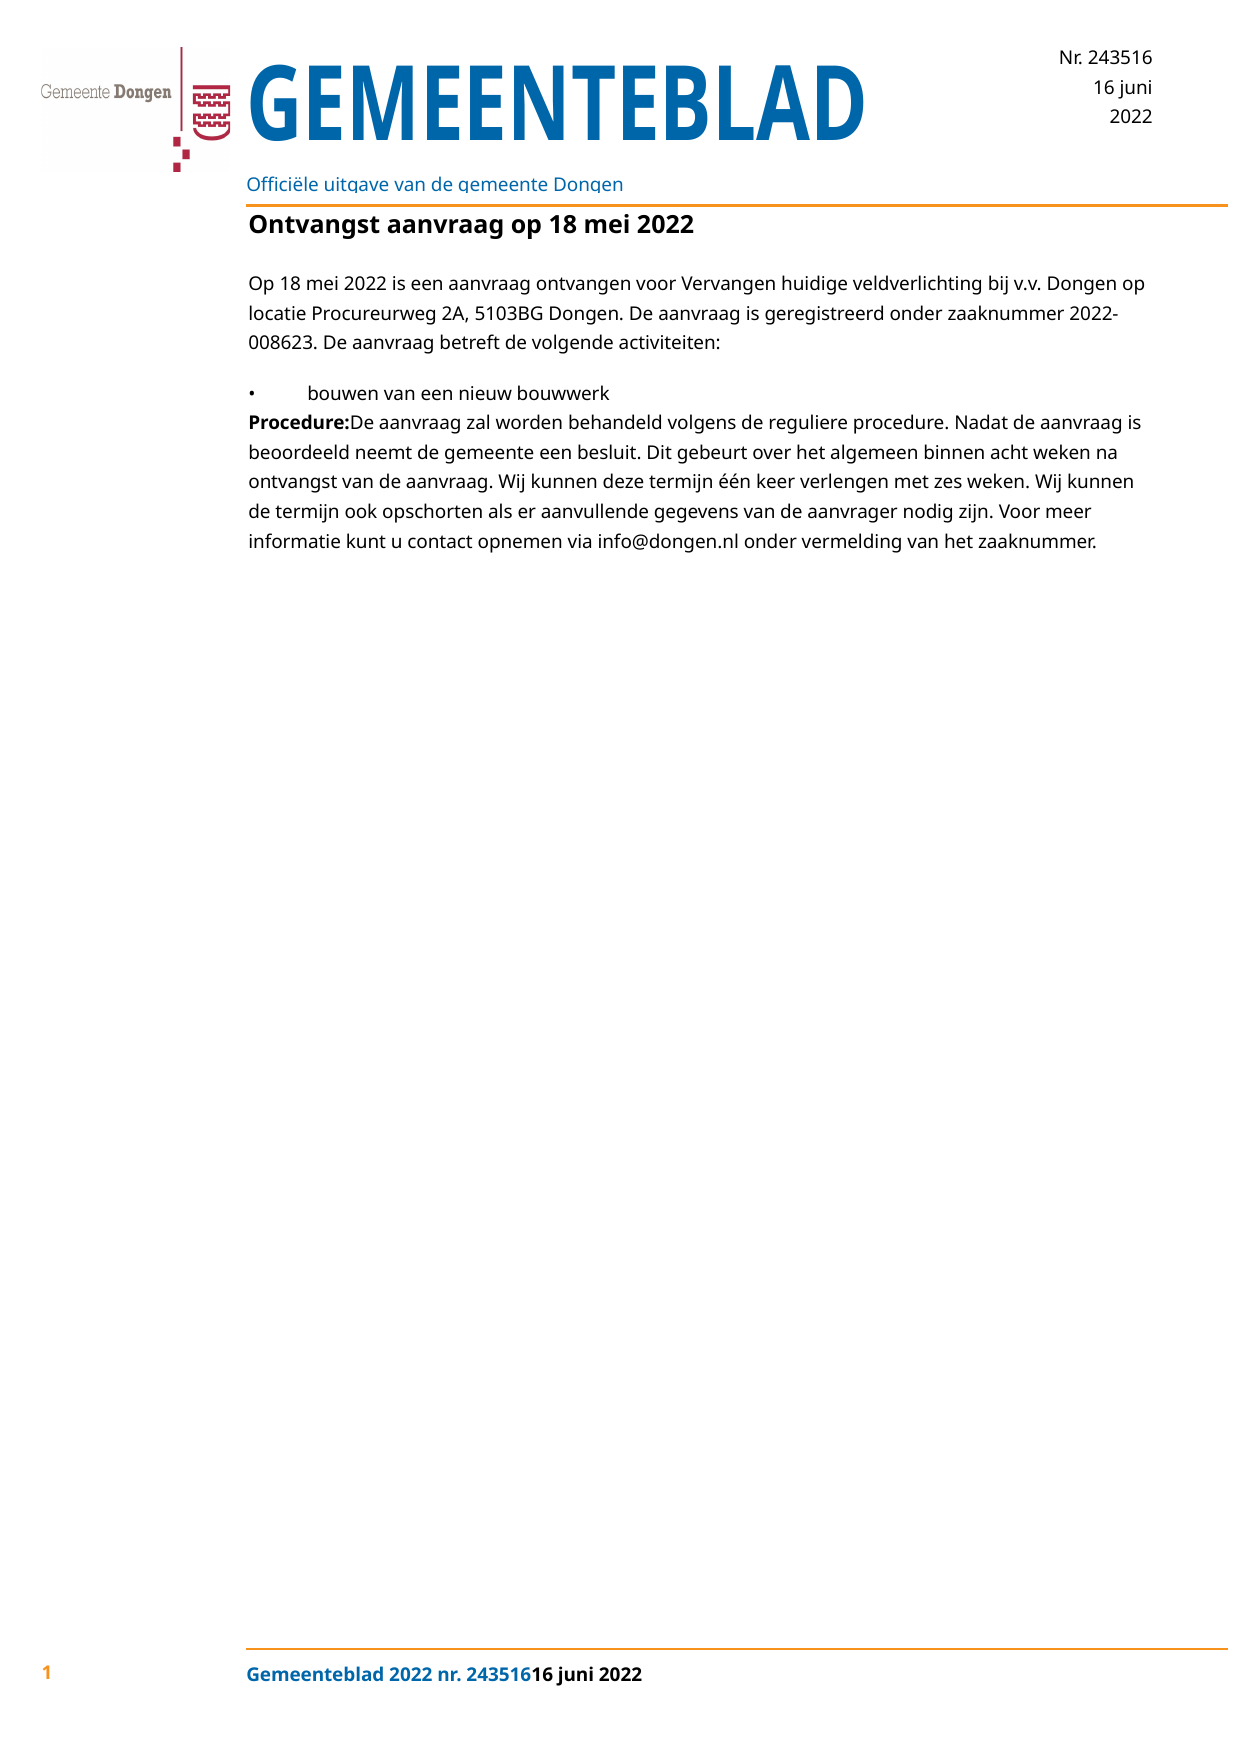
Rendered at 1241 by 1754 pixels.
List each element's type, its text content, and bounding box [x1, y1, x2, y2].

text Op 18 mei 2022 is een aanvraag ontvangen voor Vervangen huidige veldverlichting bij v.v. Dongen op locatie Procureurweg 2A, 5103BG Dongen. De aanvraag is geregistreerd onder zaaknummer 2022-008623. De aanvraag betreft de volgende activiteiten: [248, 270, 1152, 355]
picture [41, 47, 231, 172]
text Ontvangst aanvraag op 18 mei 2022 [248, 207, 1152, 241]
text Procedure:De aanvraag zal worden behandeld volgens de reguliere procedure. Nadat de aanvraag is beoordeeld neemt de gemeente een besluit. Dit gebeurt over het algemeen binnen acht weken na ontvangst van de aanvraag. Wij kunnen deze termijn één keer verlengen met zes weken. Wij kunnen de termijn ook opschorten als er aanvullende gegevens van de aanvrager nodig zijn. Voor meer informatie kunt u contact opnemen via info@dongen.nl onder vermelding van het zaaknummer. [248, 409, 1152, 553]
list bouwen van een nieuw bouwwerk [248, 380, 1152, 406]
